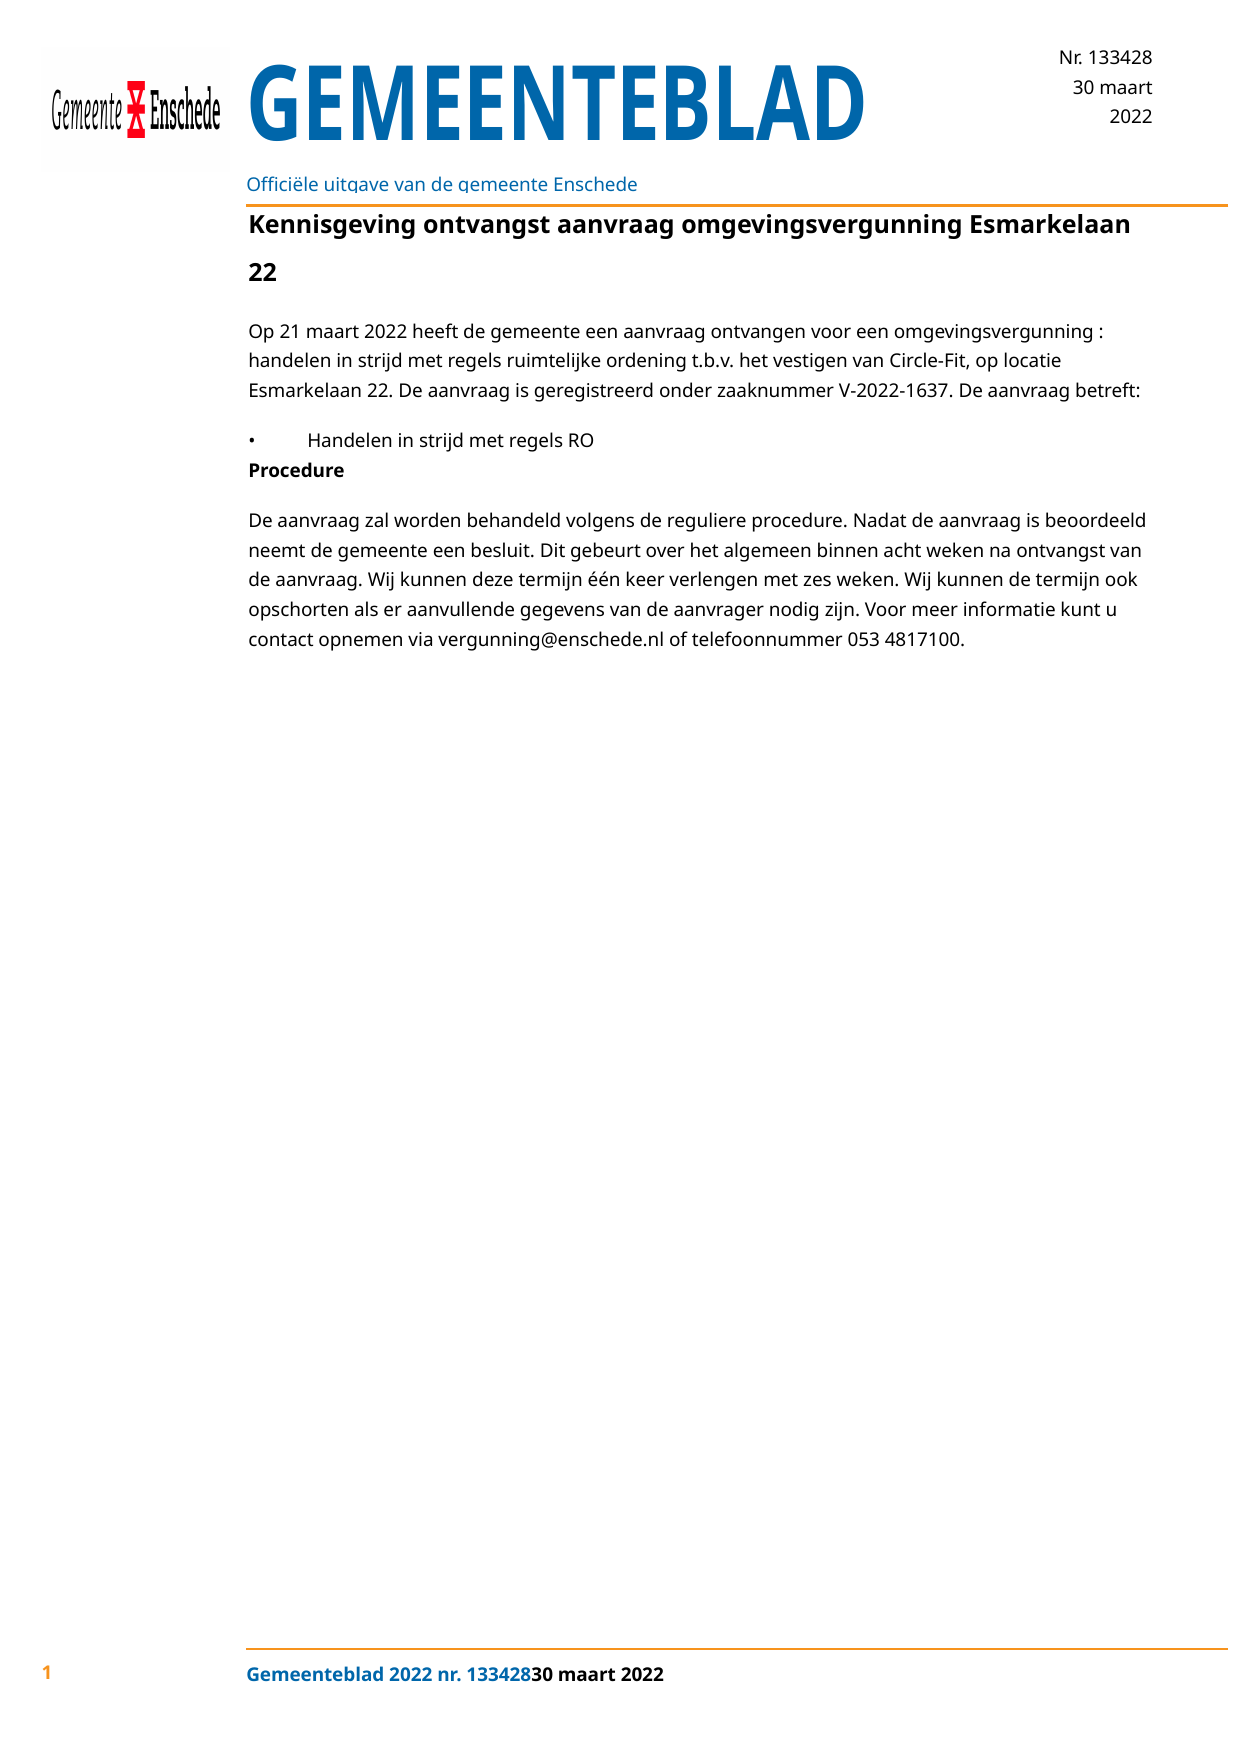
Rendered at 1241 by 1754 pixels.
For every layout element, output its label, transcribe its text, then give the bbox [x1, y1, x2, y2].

text Procedure [248, 457, 1152, 483]
text Kennisgeving ontvangst aanvraag omgevingsvergunning Esmarkelaan 22 [248, 207, 1152, 288]
text Op 21 maart 2022 heeft de gemeente een aanvraag ontvangen voor een omgevingsvergunning : handelen in strijd met regels ruimtelijke ordening t.b.v. het vestigen van Circle-Fit, op locatie Esmarkelaan 22. De aanvraag is geregistreerd onder zaaknummer V-2022-1637. De aanvraag betreft: [248, 318, 1152, 403]
text De aanvraag zal worden behandeld volgens de reguliere procedure. Nadat de aanvraag is beoordeeld neemt de gemeente een besluit. Dit gebeurt over het algemeen binnen acht weken na ontvangst van de aanvraag. Wij kunnen deze termijn één keer verlengen met zes weken. Wij kunnen de termijn ook opschorten als er aanvullende gegevens van de aanvrager nodig zijn. Voor meer informatie kunt u contact opnemen via vergunning@enschede.nl of telefoonnummer 053 4817100. [248, 507, 1152, 652]
picture [41, 47, 231, 172]
list Handelen in strijd met regels RO [248, 427, 1152, 453]
